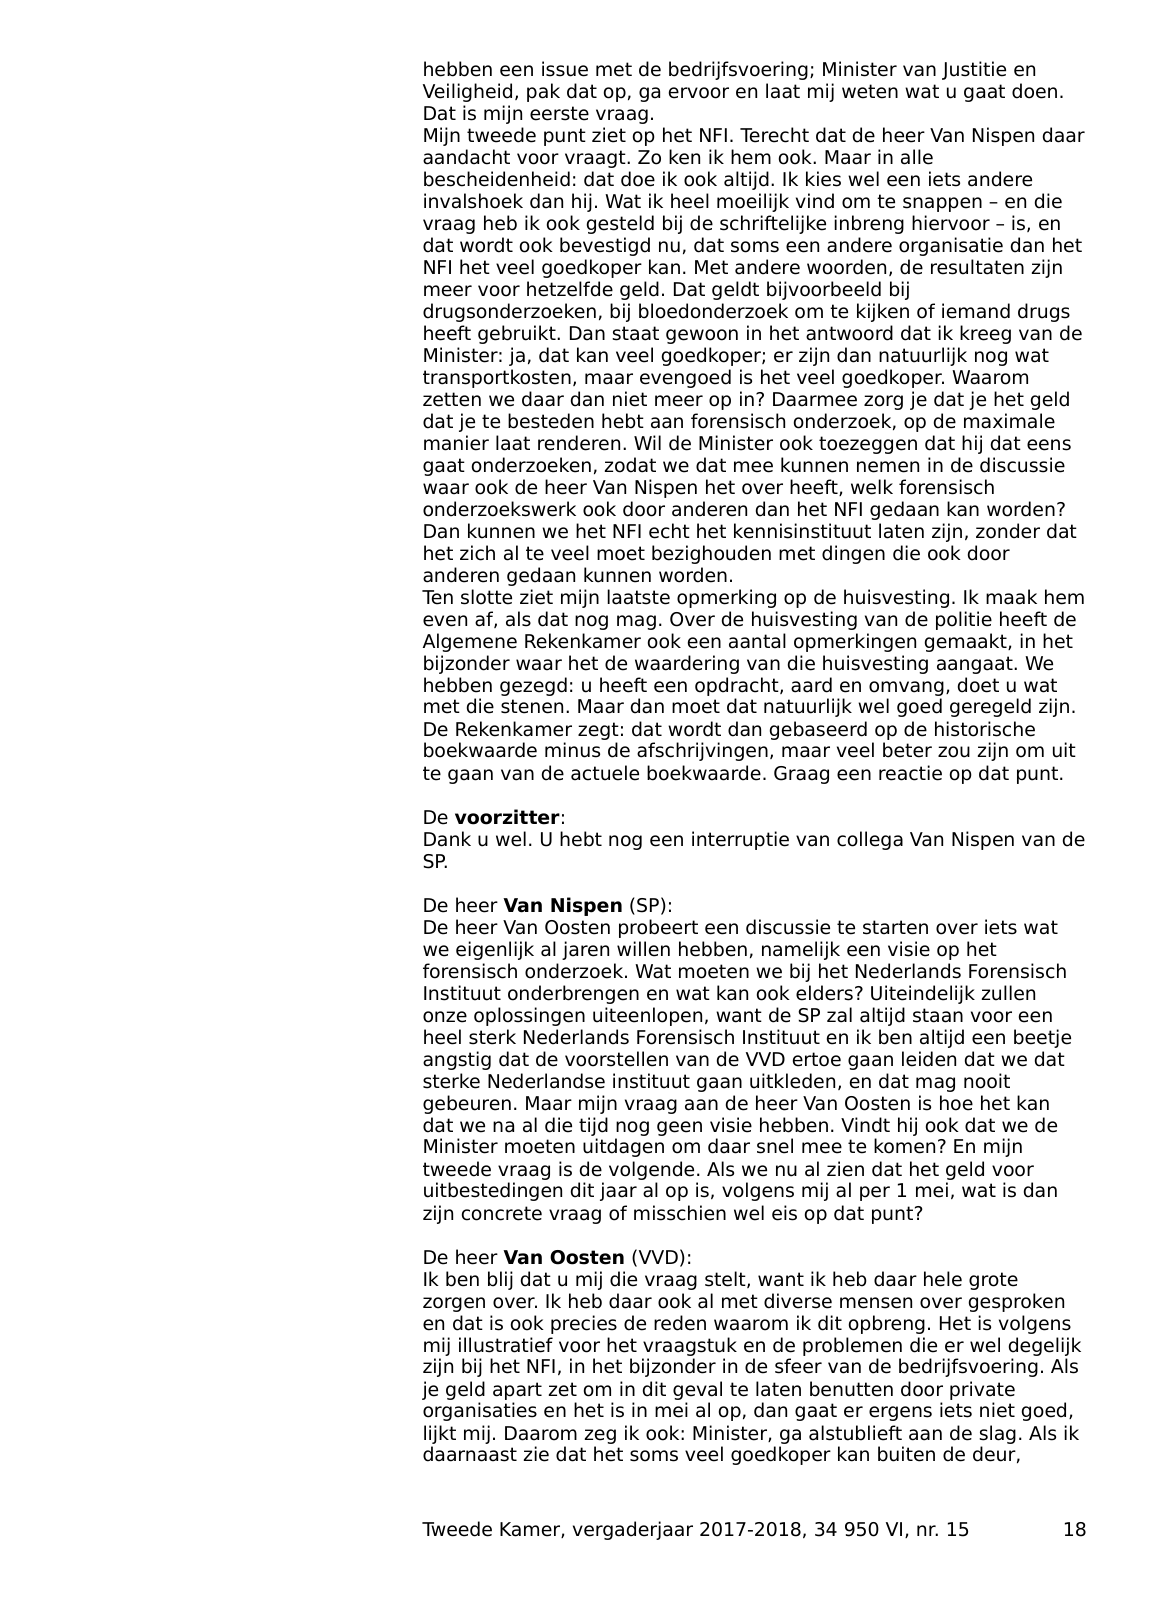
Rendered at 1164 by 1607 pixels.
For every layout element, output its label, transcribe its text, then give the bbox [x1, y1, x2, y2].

text Ik ben blij dat u mij die vraag stelt, want ik heb daar hele grote zorgen over. Ik heb daar ook al met diverse mensen over gesproken en dat is ook precies de reden waarom ik dit opbreng. Het is volgens mij illustratief voor het vraagstuk en de problemen die er wel degelijk zijn bij het NFI, in het bijzonder in de sfeer van de bedrijfsvoering. Als je geld apart zet om in dit geval te laten benutten door private organisaties en het is in mei al op, dan gaat er ergens iets niet goed, lijkt mij. Daarom zeg ik ook: Minister, ga alstublieft aan de slag. Als ik daarnaast zie dat het soms veel goedkoper kan buiten de deur, [422, 1268, 1087, 1466]
text De heer Van Nispen (SP): [422, 895, 1087, 917]
text Dank u wel. U hebt nog een interruptie van collega Van Nispen van de SP. [422, 828, 1087, 872]
text hebben een issue met de bedrijfsvoering; Minister van Justitie en Veiligheid, pak dat op, ga ervoor en laat mij weten wat u gaat doen. Dat is mijn eerste vraag. [422, 59, 1087, 125]
text De voorzitter: [422, 807, 1087, 828]
text Mijn tweede punt ziet op het NFI. Terecht dat de heer Van Nispen daar aandacht voor vraagt. Zo ken ik hem ook. Maar in alle bescheidenheid: dat doe ik ook altijd. Ik kies wel een iets andere invalshoek dan hij. Wat ik heel moeilijk vind om te snappen – en die vraag heb ik ook gesteld bij de schriftelijke inbreng hiervoor – is, en dat wordt ook bevestigd nu, dat soms een andere organisatie dan het NFI het veel goedkoper kan. Met andere woorden, de resultaten zijn meer voor hetzelfde geld. Dat geldt bijvoorbeeld bij drugsonderzoeken, bij bloedonderzoek om te kijken of iemand drugs heeft gebruikt. Dan staat gewoon in het antwoord dat ik kreeg van de Minister: ja, dat kan veel goedkoper; er zijn dan natuurlijk nog wat transportkosten, maar evengoed is het veel goedkoper. Waarom zetten we daar dan niet meer op in? Daarmee zorg je dat je het geld dat je te besteden hebt aan forensisch onderzoek, op de maximale manier laat renderen. Wil de Minister ook toezeggen dat hij dat eens gaat onderzoeken, zodat we dat mee kunnen nemen in de discussie waar ook de heer Van Nispen het over heeft, welk forensisch onderzoekswerk ook door anderen dan het NFI gedaan kan worden? Dan kunnen we het NFI echt het kennisinstituut laten zijn, zonder dat het zich al te veel moet bezighouden met dingen die ook door anderen gedaan kunnen worden. [422, 125, 1087, 587]
text De heer Van Oosten probeert een discussie te starten over iets wat we eigenlijk al jaren willen hebben, namelijk een visie op het forensisch onderzoek. Wat moeten we bij het Nederlands Forensisch Instituut onderbrengen en wat kan ook elders? Uiteindelijk zullen onze oplossingen uiteenlopen, want de SP zal altijd staan voor een heel sterk Nederlands Forensisch Instituut en ik ben altijd een beetje angstig dat de voorstellen van de VVD ertoe gaan leiden dat we dat sterke Nederlandse instituut gaan uitkleden, en dat mag nooit gebeuren. Maar mijn vraag aan de heer Van Oosten is hoe het kan dat we na al die tijd nog geen visie hebben. Vindt hij ook dat we de Minister moeten uitdagen om daar snel mee te komen? En mijn tweede vraag is de volgende. Als we nu al zien dat het geld voor uitbestedingen dit jaar al op is, volgens mij al per 1 mei, wat is dan zijn concrete vraag of misschien wel eis op dat punt? [422, 917, 1087, 1224]
text De heer Van Oosten (VVD): [422, 1247, 1087, 1268]
text Ten slotte ziet mijn laatste opmerking op de huisvesting. Ik maak hem even af, als dat nog mag. Over de huisvesting van de politie heeft de Algemene Rekenkamer ook een aantal opmerkingen gemaakt, in het bijzonder waar het de waardering van die huisvesting aangaat. We hebben gezegd: u heeft een opdracht, aard en omvang, doet u wat met die stenen. Maar dan moet dat natuurlijk wel goed geregeld zijn. De Rekenkamer zegt: dat wordt dan gebaseerd op de historische boekwaarde minus de afschrijvingen, maar veel beter zou zijn om uit te gaan van de actuele boekwaarde. Graag een reactie op dat punt. [422, 587, 1087, 784]
